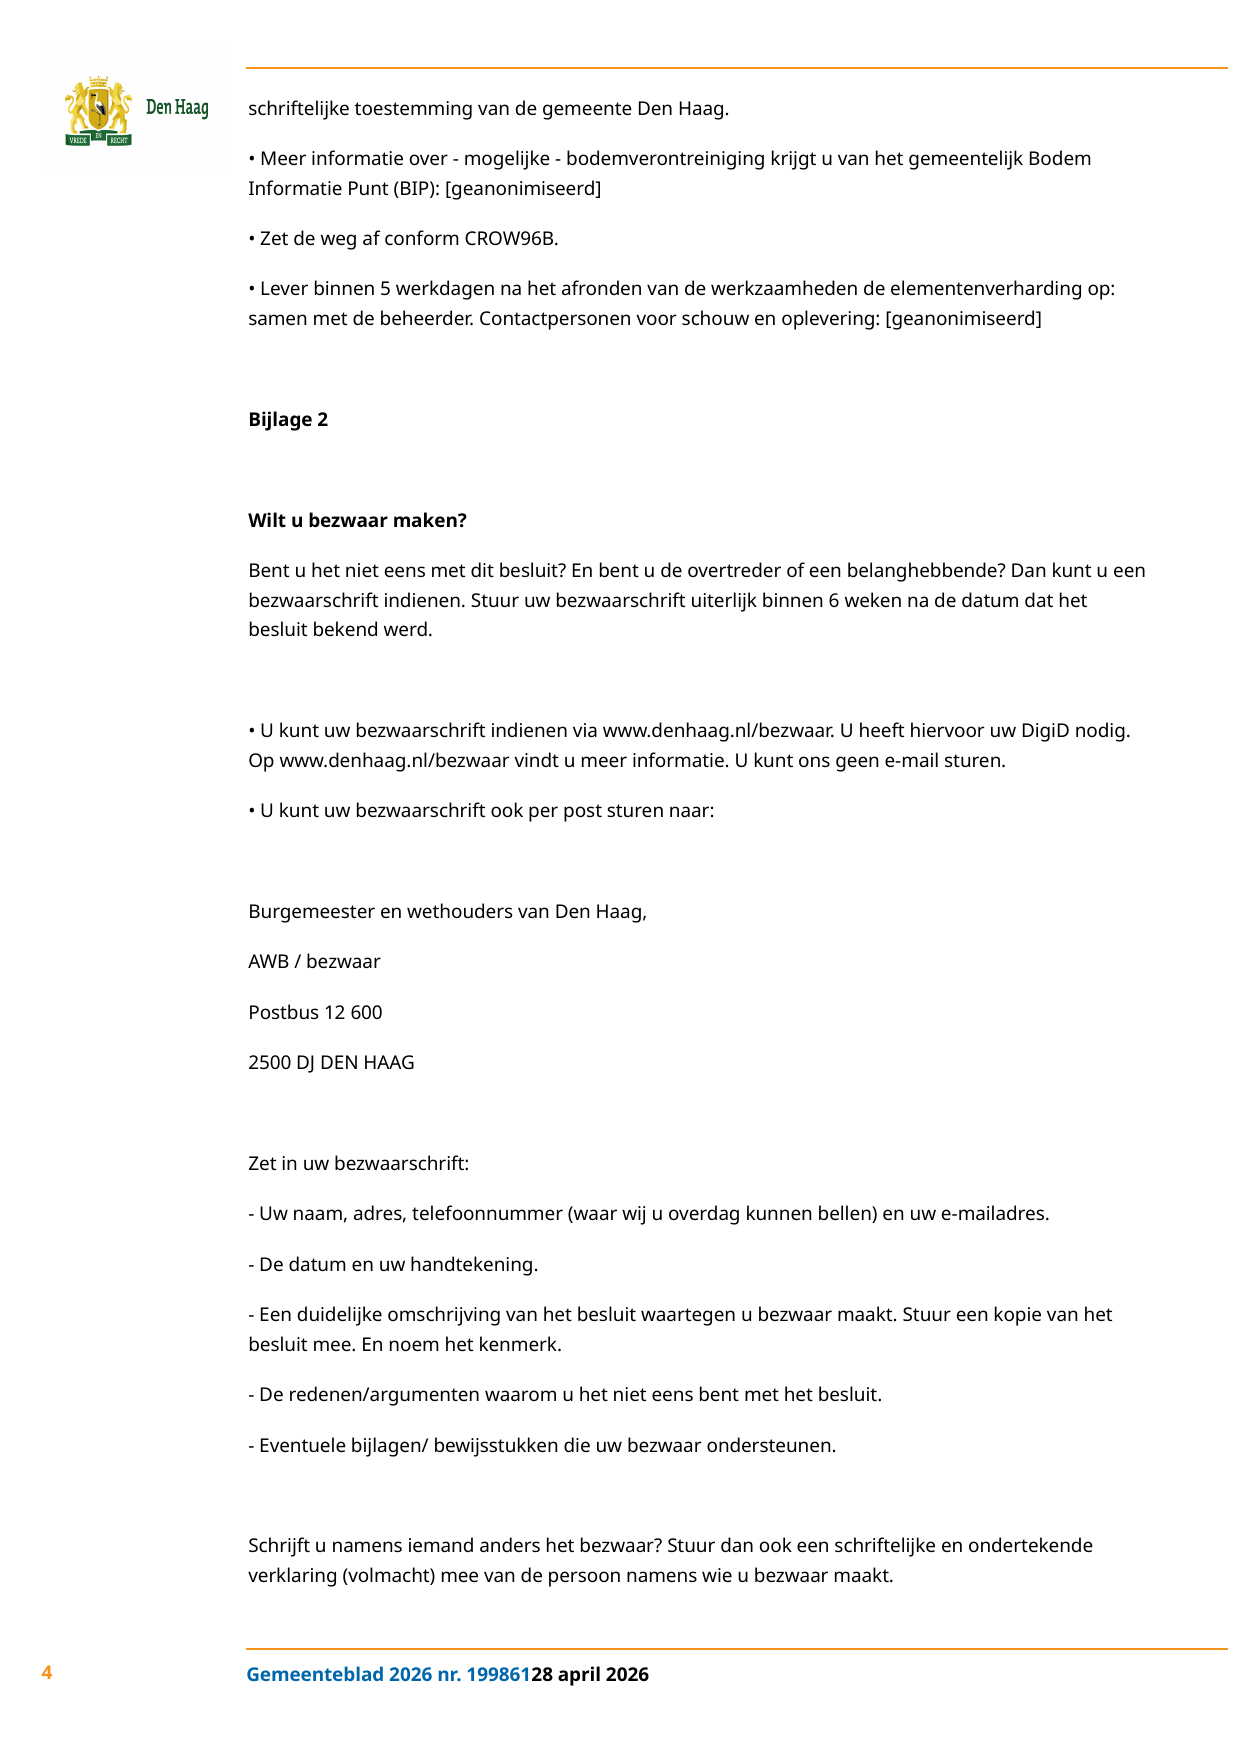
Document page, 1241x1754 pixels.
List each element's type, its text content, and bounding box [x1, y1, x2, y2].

text • Zet de weg af conform CROW96B. [248, 225, 1152, 251]
text - Eventuele bijlagen/ bewijsstukken die uw bezwaar ondersteunen. [248, 1432, 1152, 1458]
text • Meer informatie over - mogelijke - bodemverontreiniging krijgt u van het gemeentelijk Bodem Informatie Punt (BIP): [geanonimiseerd] [248, 145, 1152, 201]
text • U kunt uw bezwaarschrift indienen via www.denhaag.nl/bezwaar. U heeft hiervoor uw DigiD nodig. Op www.denhaag.nl/bezwaar vindt u meer informatie. U kunt ons geen e-mail sturen. [248, 717, 1152, 773]
text Zet in uw bezwaarschrift: [248, 1150, 1152, 1176]
text - De redenen/argumenten waarom u het niet eens bent met het besluit. [248, 1381, 1152, 1407]
text AWB / bezwaar [248, 948, 1152, 974]
text Postbus 12 600 [248, 999, 1152, 1025]
text Bijlage 2 [248, 406, 1152, 432]
text - Uw naam, adres, telefoonnummer (waar wij u overdag kunnen bellen) en uw e-mailadres. [248, 1201, 1152, 1226]
text Bent u het niet eens met dit besluit? En bent u de overtreder of een belanghebbende? Dan kunt u een bezwaarschrift indienen. Stuur uw bezwaarschrift uiterlijk binnen 6 weken na de datum dat het besluit bekend werd. [248, 557, 1152, 642]
text - De datum en uw handtekening. [248, 1251, 1152, 1277]
picture [41, 47, 231, 172]
text - Een duidelijke omschrijving van het besluit waartegen u bezwaar maakt. Stuur een kopie van het besluit mee. En noem het kenmerk. [248, 1301, 1152, 1357]
text 2500 DJ DEN HAAG [248, 1049, 1152, 1075]
text • Lever binnen 5 werkdagen na het afronden van de werkzaamheden de elementenverharding op: samen met de beheerder. Contactpersonen voor schouw en oplevering: [geanonimiseerd] [248, 276, 1152, 331]
text Schrijft u namens iemand anders het bezwaar? Stuur dan ook een schriftelijke en ondertekende verklaring (volmacht) mee van de persoon namens wie u bezwaar maakt. [248, 1533, 1152, 1588]
text Wilt u bezwaar maken? [248, 507, 1152, 533]
text • U kunt uw bezwaarschrift ook per post sturen naar: [248, 797, 1152, 823]
text schriftelijke toestemming van de gemeente Den Haag. [248, 95, 1152, 121]
text Burgemeester en wethouders van Den Haag, [248, 898, 1152, 924]
